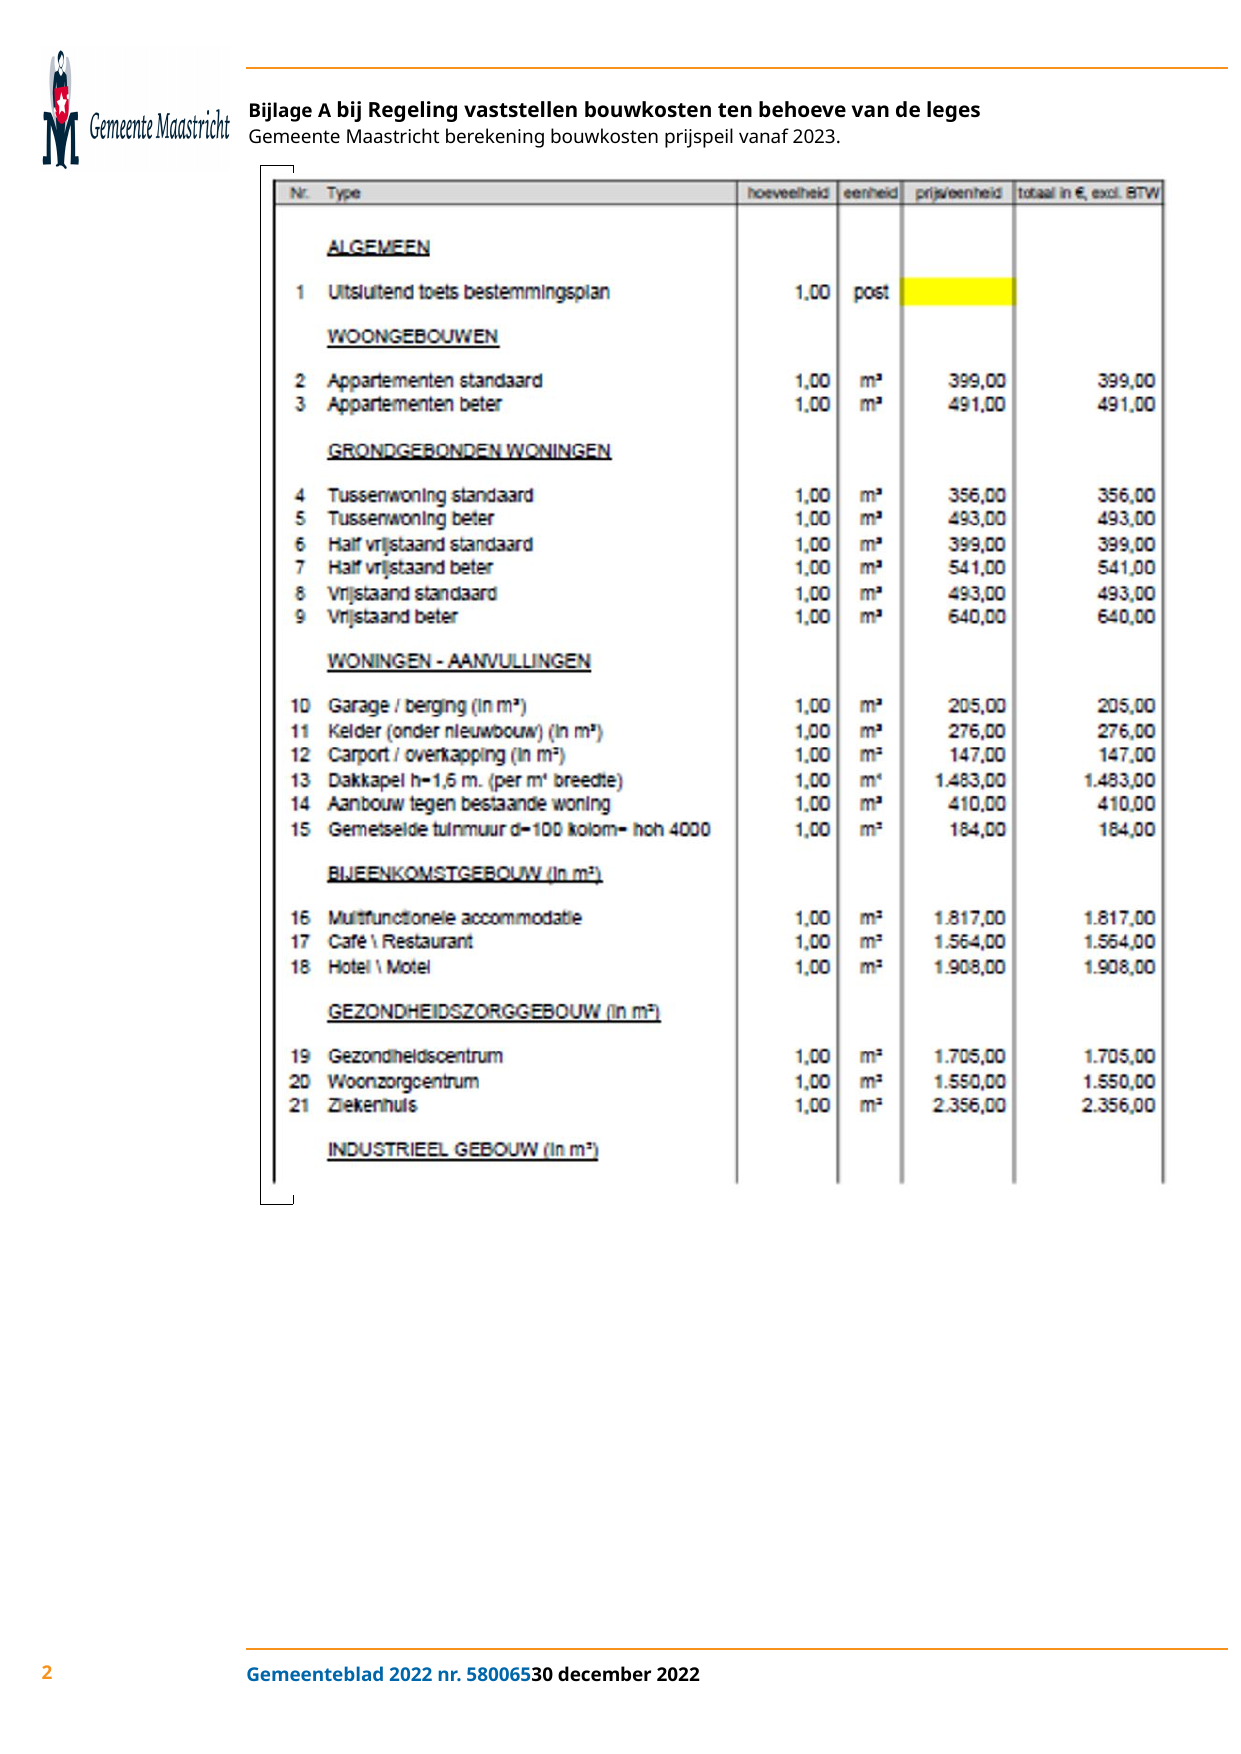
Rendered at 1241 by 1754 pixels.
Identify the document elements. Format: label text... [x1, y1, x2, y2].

picture [41, 47, 231, 172]
text Bijlage A bij Regeling vaststellen bouwkosten ten behoeve van de leges [248, 95, 1152, 123]
text Gemeente Maastricht berekening bouwkosten prijspeil vanaf 2023. [248, 123, 1152, 149]
picture [268, 173, 1173, 1195]
